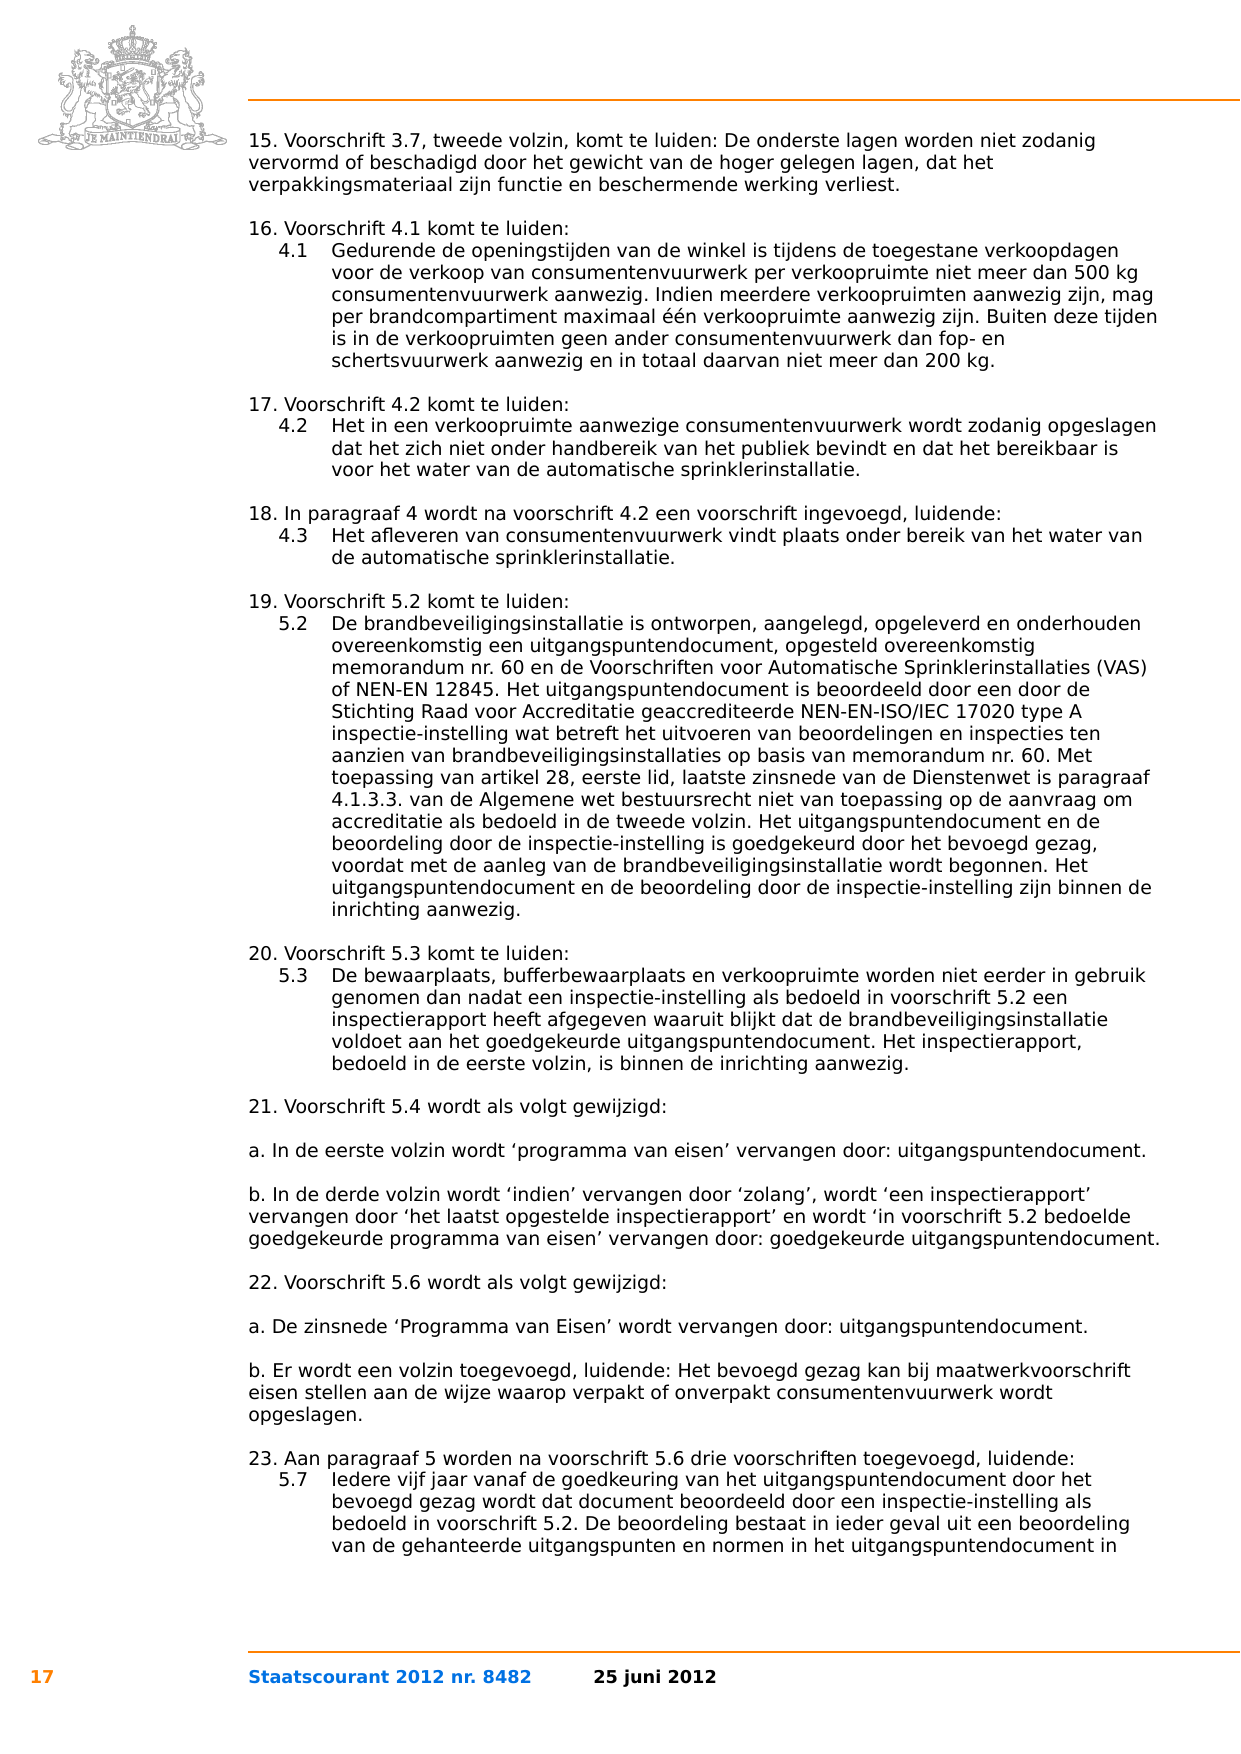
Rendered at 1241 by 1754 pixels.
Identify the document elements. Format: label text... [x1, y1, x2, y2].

text 5.7 Iedere vijf jaar vanaf de goedkeuring van het uitgangspuntendocument door het bevoegd gezag wordt dat document beoordeeld door een inspectie-instelling als bedoeld in voorschrift 5.2. De beoordeling bestaat in ieder geval uit een beoordeling van de gehanteerde uitgangspunten en normen in het uitgangspuntendocument in [278, 1469, 1163, 1557]
text a. De zinsnede ‘Programma van Eisen’ wordt vervangen door: uitgangspuntendocument. [248, 1316, 1163, 1338]
text 23. Aan paragraaf 5 worden na voorschrift 5.6 drie voorschriften toegevoegd, luidende: [248, 1447, 1163, 1469]
text 5.3 De bewaarplaats, bufferbewaarplaats en verkoopruimte worden niet eerder in gebruik genomen dan nadat een inspectie-instelling als bedoeld in voorschrift 5.2 een inspectierapport heeft afgegeven waaruit blijkt dat de brandbeveiligingsinstallatie voldoet aan het goedgekeurde uitgangspuntendocument. Het inspectierapport, bedoeld in de eerste volzin, is binnen de inrichting aanwezig. [278, 964, 1163, 1074]
text 20. Voorschrift 5.3 komt te luiden: [248, 943, 1163, 964]
text b. Er wordt een volzin toegevoegd, luidende: Het bevoegd gezag kan bij maatwerkvoorschrift eisen stellen aan de wijze waarop verpakt of onverpakt consumentenvuurwerk wordt opgeslagen. [248, 1359, 1163, 1426]
text 4.3 Het afleveren van consumentenvuurwerk vindt plaats onder bereik van het water van de automatische sprinklerinstallatie. [278, 525, 1163, 569]
text 22. Voorschrift 5.6 wordt als volgt gewijzigd: [248, 1272, 1163, 1294]
text 17. Voorschrift 4.2 komt te luiden: [248, 393, 1163, 415]
text 4.1 Gedurende de openingstijden van de winkel is tijdens de toegestane verkoopdagen voor de verkoop van consumentenvuurwerk per verkoopruimte niet meer dan 500 kg consumentenvuurwerk aanwezig. Indien meerdere verkoopruimten aanwezig zijn, mag per brandcompartiment maximaal één verkoopruimte aanwezig zijn. Buiten deze tijden is in de verkoopruimten geen ander consumentenvuurwerk dan fop- en schertsvuurwerk aanwezig en in totaal daarvan niet meer dan 200 kg. [278, 240, 1163, 372]
text 15. Voorschrift 3.7, tweede volzin, komt te luiden: De onderste lagen worden niet zodanig vervormd of beschadigd door het gewicht van de hoger gelegen lagen, dat het verpakkingsmateriaal zijn functie en beschermende werking verliest. [248, 130, 1163, 196]
text b. In de derde volzin wordt ‘indien’ vervangen door ‘zolang’, wordt ‘een inspectierapport’ vervangen door ‘het laatst opgestelde inspectierapport’ en wordt ‘in voorschrift 5.2 bedoelde goedgekeurde programma van eisen’ vervangen door: goedgekeurde uitgangspuntendocument. [248, 1184, 1163, 1250]
text a. In de eerste volzin wordt ‘programma van eisen’ vervangen door: uitgangspuntendocument. [248, 1140, 1163, 1162]
text 5.2 De brandbeveiligingsinstallatie is ontworpen, aangelegd, opgeleverd en onderhouden overeenkomstig een uitgangspuntendocument, opgesteld overeenkomstig memorandum nr. 60 en de Voorschriften voor Automatische Sprinklerinstallaties (VAS) of NEN-EN 12845. Het uitgangspuntendocument is beoordeeld door een door de Stichting Raad voor Accreditatie geaccrediteerde NEN-EN-ISO/IEC 17020 type A inspectie-instelling wat betreft het uitvoeren van beoordelingen en inspecties ten aanzien van brandbeveiligingsinstallaties op basis van memorandum nr. 60. Met toepassing van artikel 28, eerste lid, laatste zinsnede van de Dienstenwet is paragraaf 4.1.3.3. van de Algemene wet bestuursrecht niet van toepassing op de aanvraag om accreditatie als bedoeld in de tweede volzin. Het uitgangspuntendocument en de beoordeling door de inspectie-instelling is goedgekeurd door het bevoegd gezag, voordat met de aanleg van de brandbeveiligingsinstallatie wordt begonnen. Het uitgangspuntendocument en de beoordeling door de inspectie-instelling zijn binnen de inrichting aanwezig. [278, 613, 1163, 921]
text 16. Voorschrift 4.1 komt te luiden: [248, 218, 1163, 240]
text 18. In paragraaf 4 wordt na voorschrift 4.2 een voorschrift ingevoegd, luidende: [248, 503, 1163, 525]
picture [38, 25, 227, 150]
text 4.2 Het in een verkoopruimte aanwezige consumentenvuurwerk wordt zodanig opgeslagen dat het zich niet onder handbereik van het publiek bevindt en dat het bereikbaar is voor het water van de automatische sprinklerinstallatie. [278, 415, 1163, 481]
text 19. Voorschrift 5.2 komt te luiden: [248, 591, 1163, 613]
text 21. Voorschrift 5.4 wordt als volgt gewijzigd: [248, 1096, 1163, 1118]
